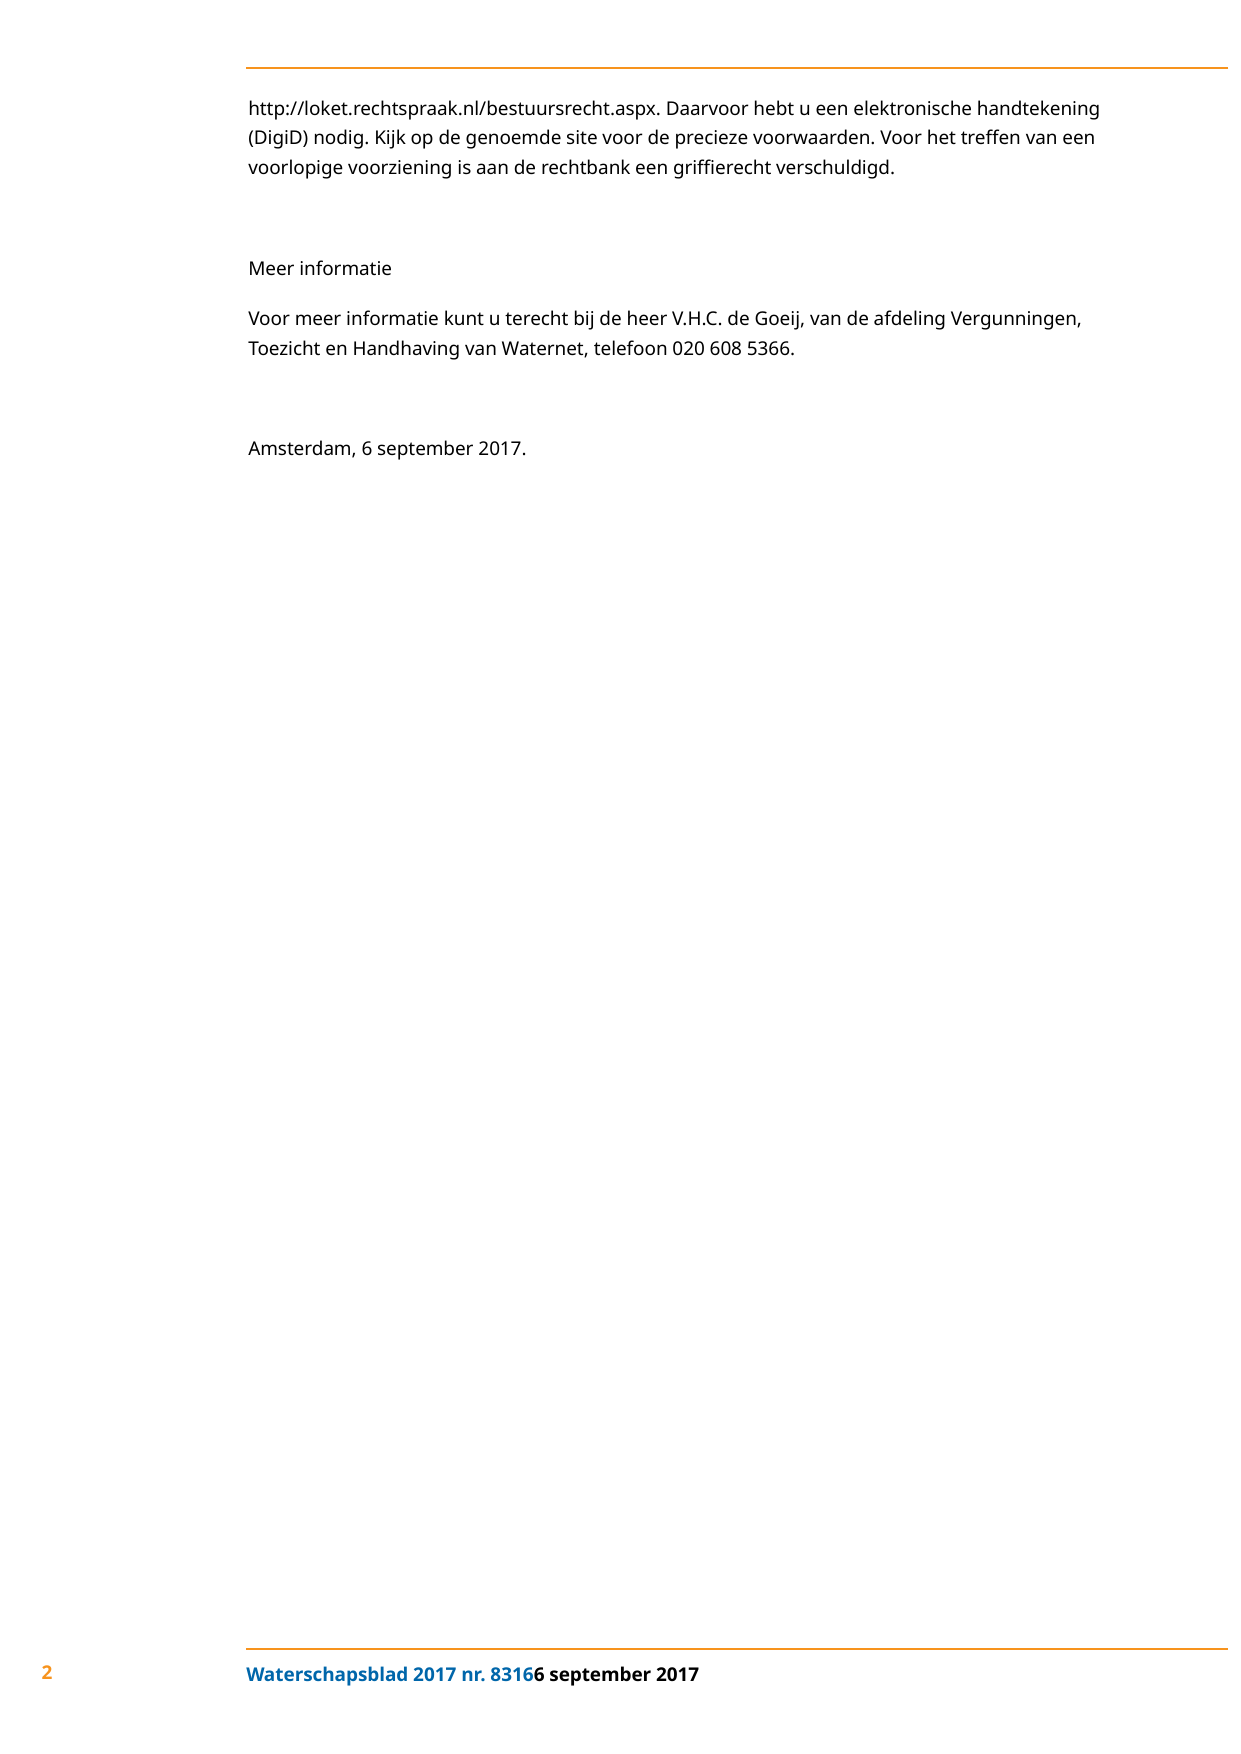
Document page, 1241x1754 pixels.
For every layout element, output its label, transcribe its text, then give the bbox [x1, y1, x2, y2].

text Voor meer informatie kunt u terecht bij de heer V.H.C. de Goeij, van de afdeling Vergunningen, Toezicht en Handhaving van Waternet, telefoon 020 608 5366. [248, 305, 1152, 361]
text Meer informatie [248, 255, 1152, 281]
text http://loket.rechtspraak.nl/bestuursrecht.aspx. Daarvoor hebt u een elektronische handtekening (DigiD) nodig. Kijk op de genoemde site voor de precieze voorwaarden. Voor het treffen van een voorlopige voorziening is aan de rechtbank een griffierecht verschuldigd. [248, 95, 1152, 180]
picture [41, 47, 231, 172]
text Amsterdam, 6 september 2017. [248, 436, 1152, 461]
